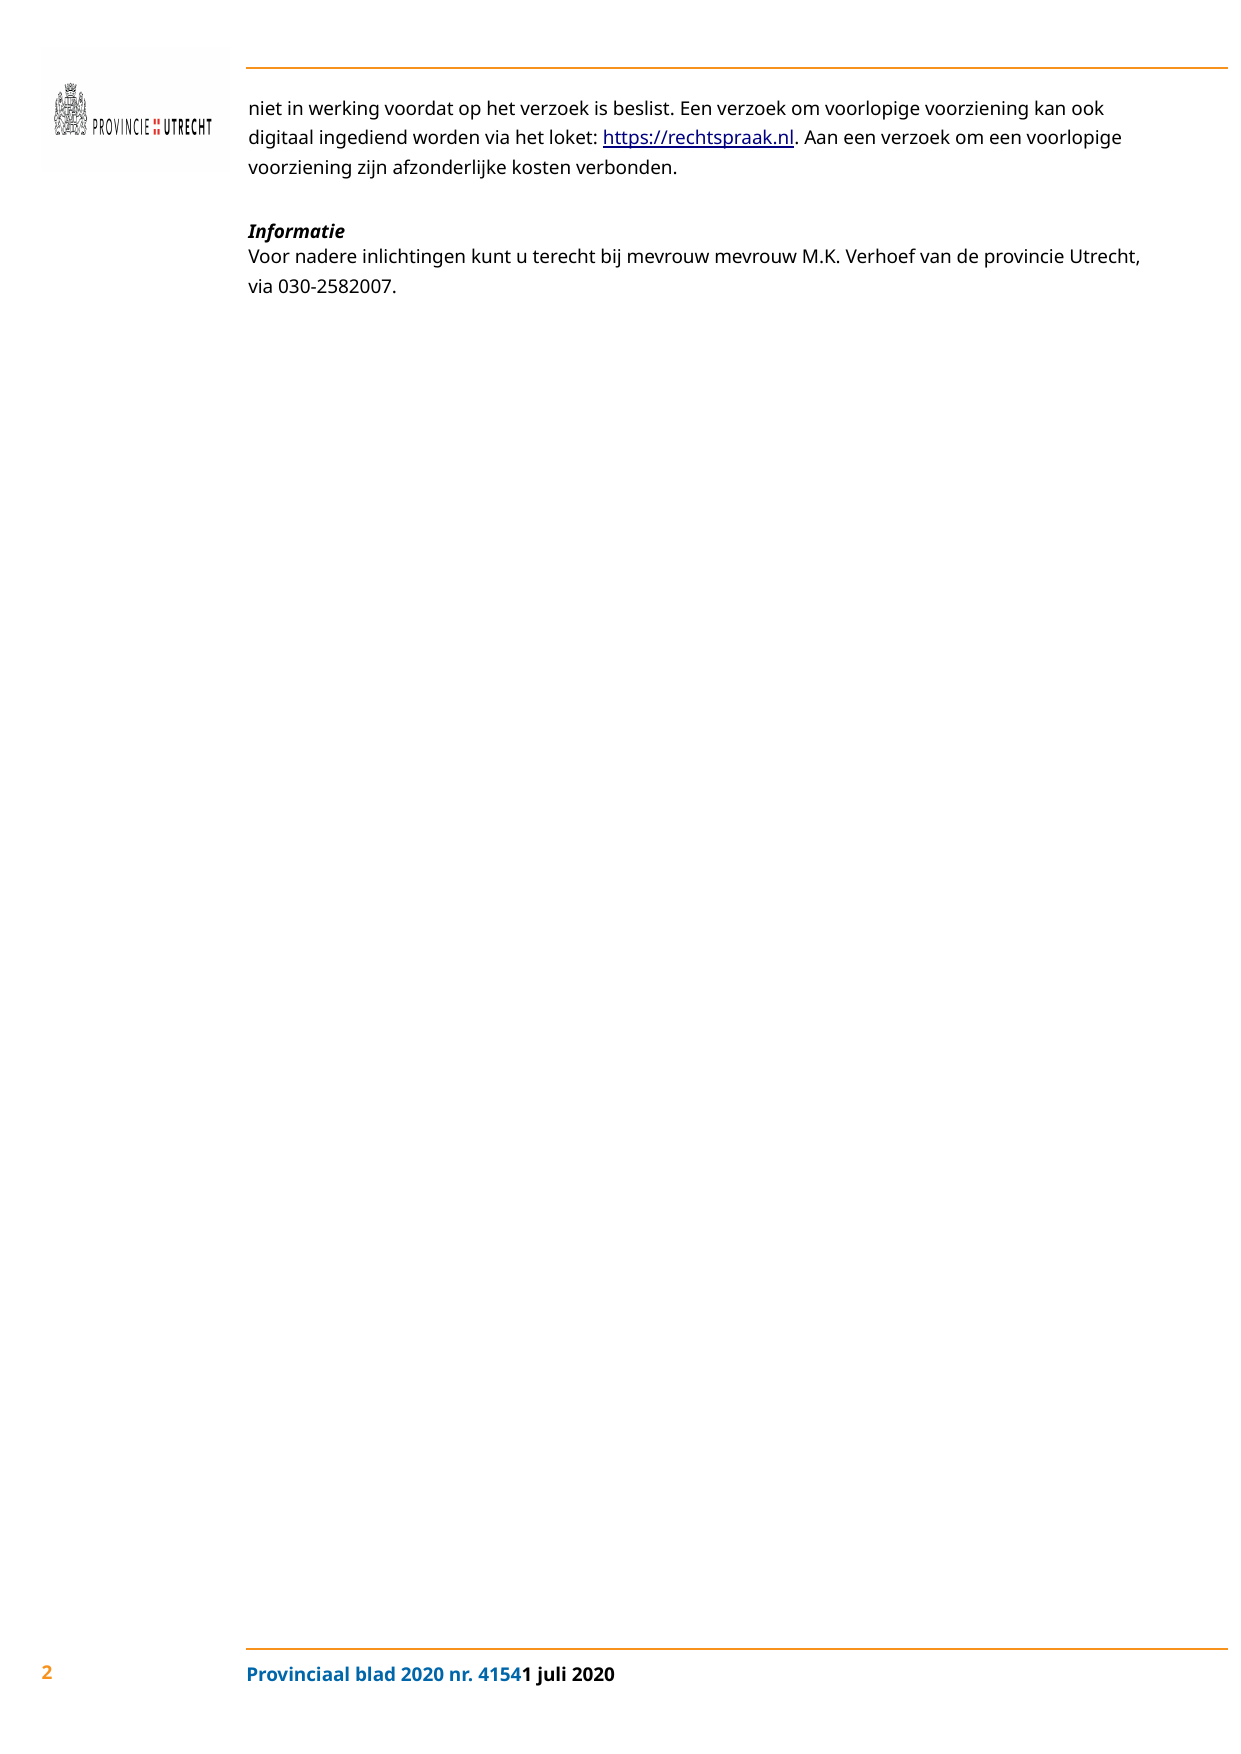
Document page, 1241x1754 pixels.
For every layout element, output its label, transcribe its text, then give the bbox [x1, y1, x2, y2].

text Informatie [248, 218, 1152, 244]
text niet in werking voordat op het verzoek is beslist. Een verzoek om voorlopige voorziening kan ook digitaal ingediend worden via het loket: https://rechtspraak.nl. Aan een verzoek om een voorlopige voorziening zijn afzonderlijke kosten verbonden. [248, 95, 1152, 180]
picture [41, 47, 231, 172]
text Voor nadere inlichtingen kunt u terecht bij mevrouw mevrouw M.K. Verhoef van de provincie Utrecht, via 030-2582007. [248, 244, 1152, 299]
